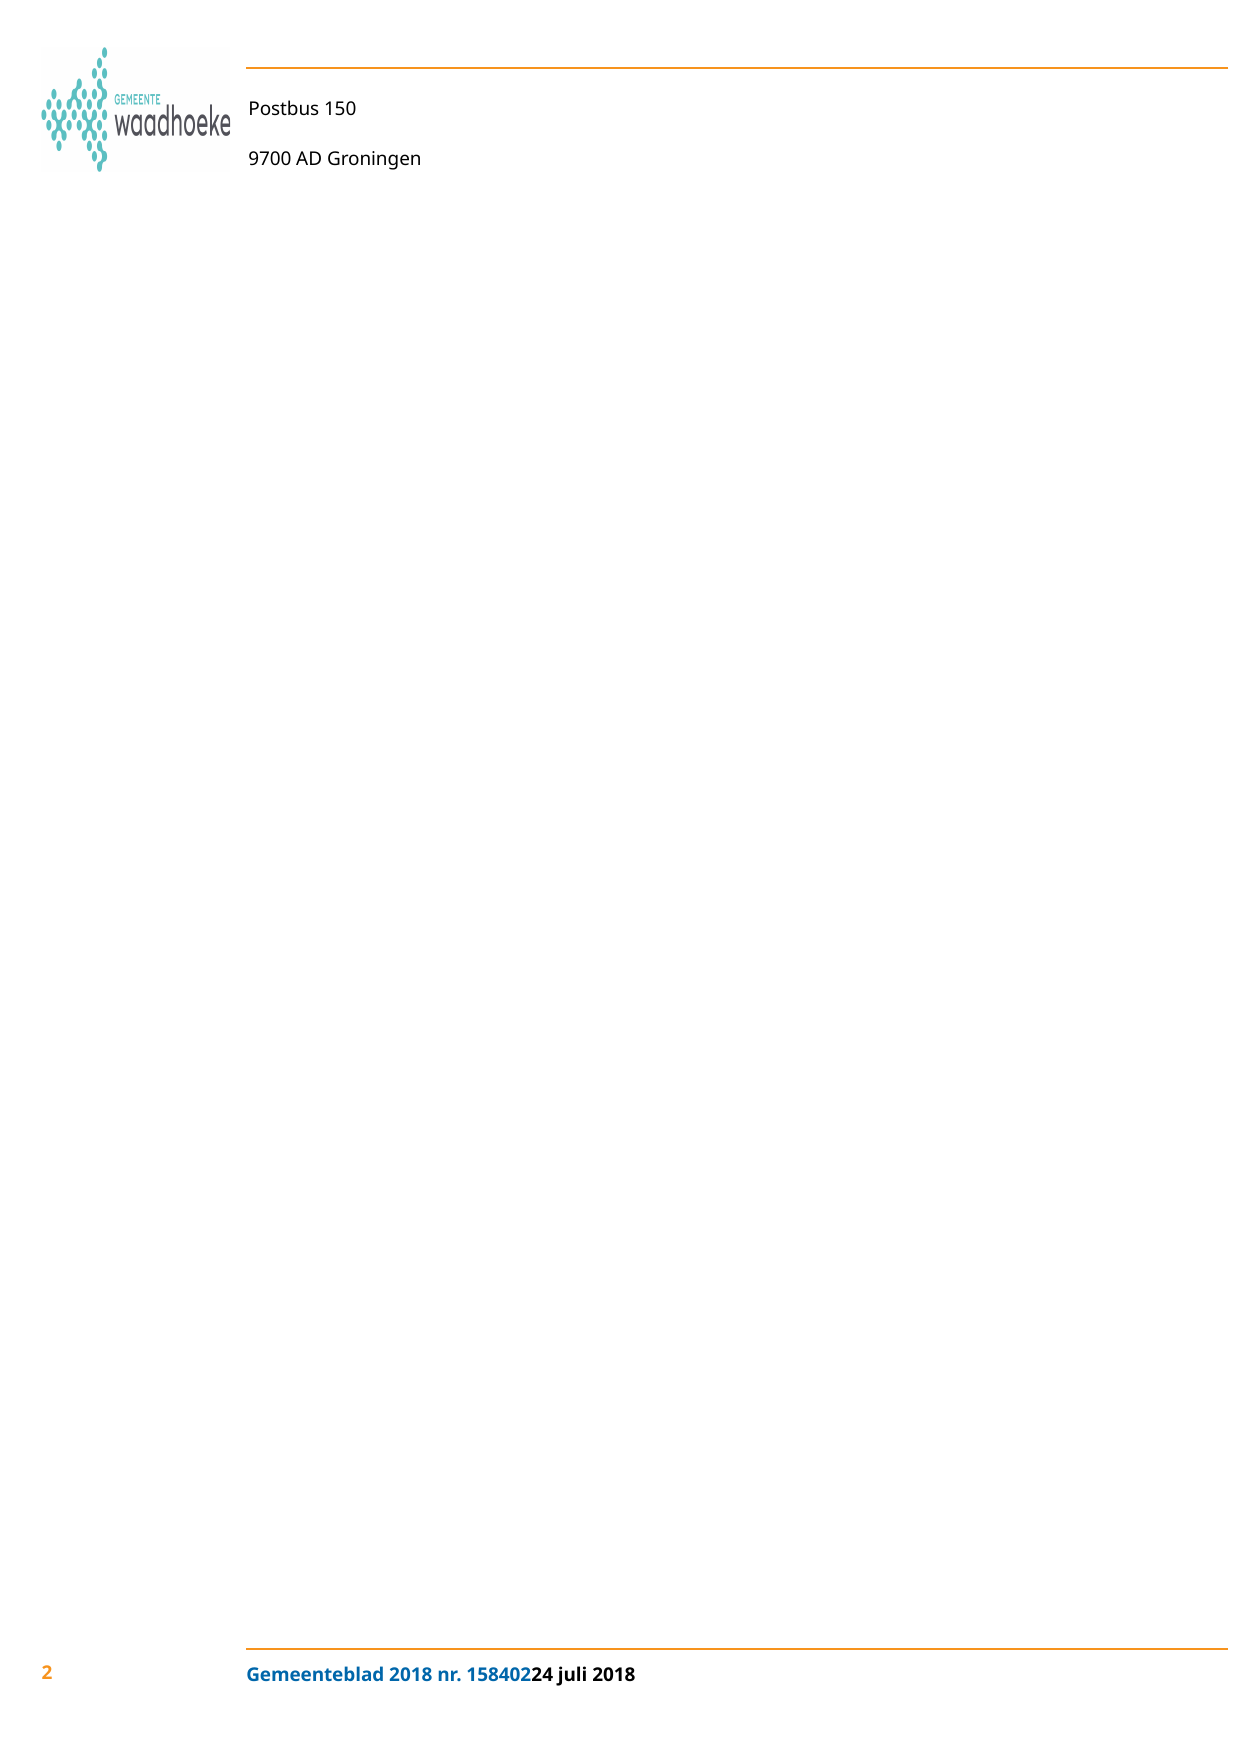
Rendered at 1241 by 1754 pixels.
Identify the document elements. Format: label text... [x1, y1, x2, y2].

text Postbus 150 [248, 95, 1152, 121]
picture [41, 47, 231, 172]
text 9700 AD Groningen [248, 145, 1152, 171]
